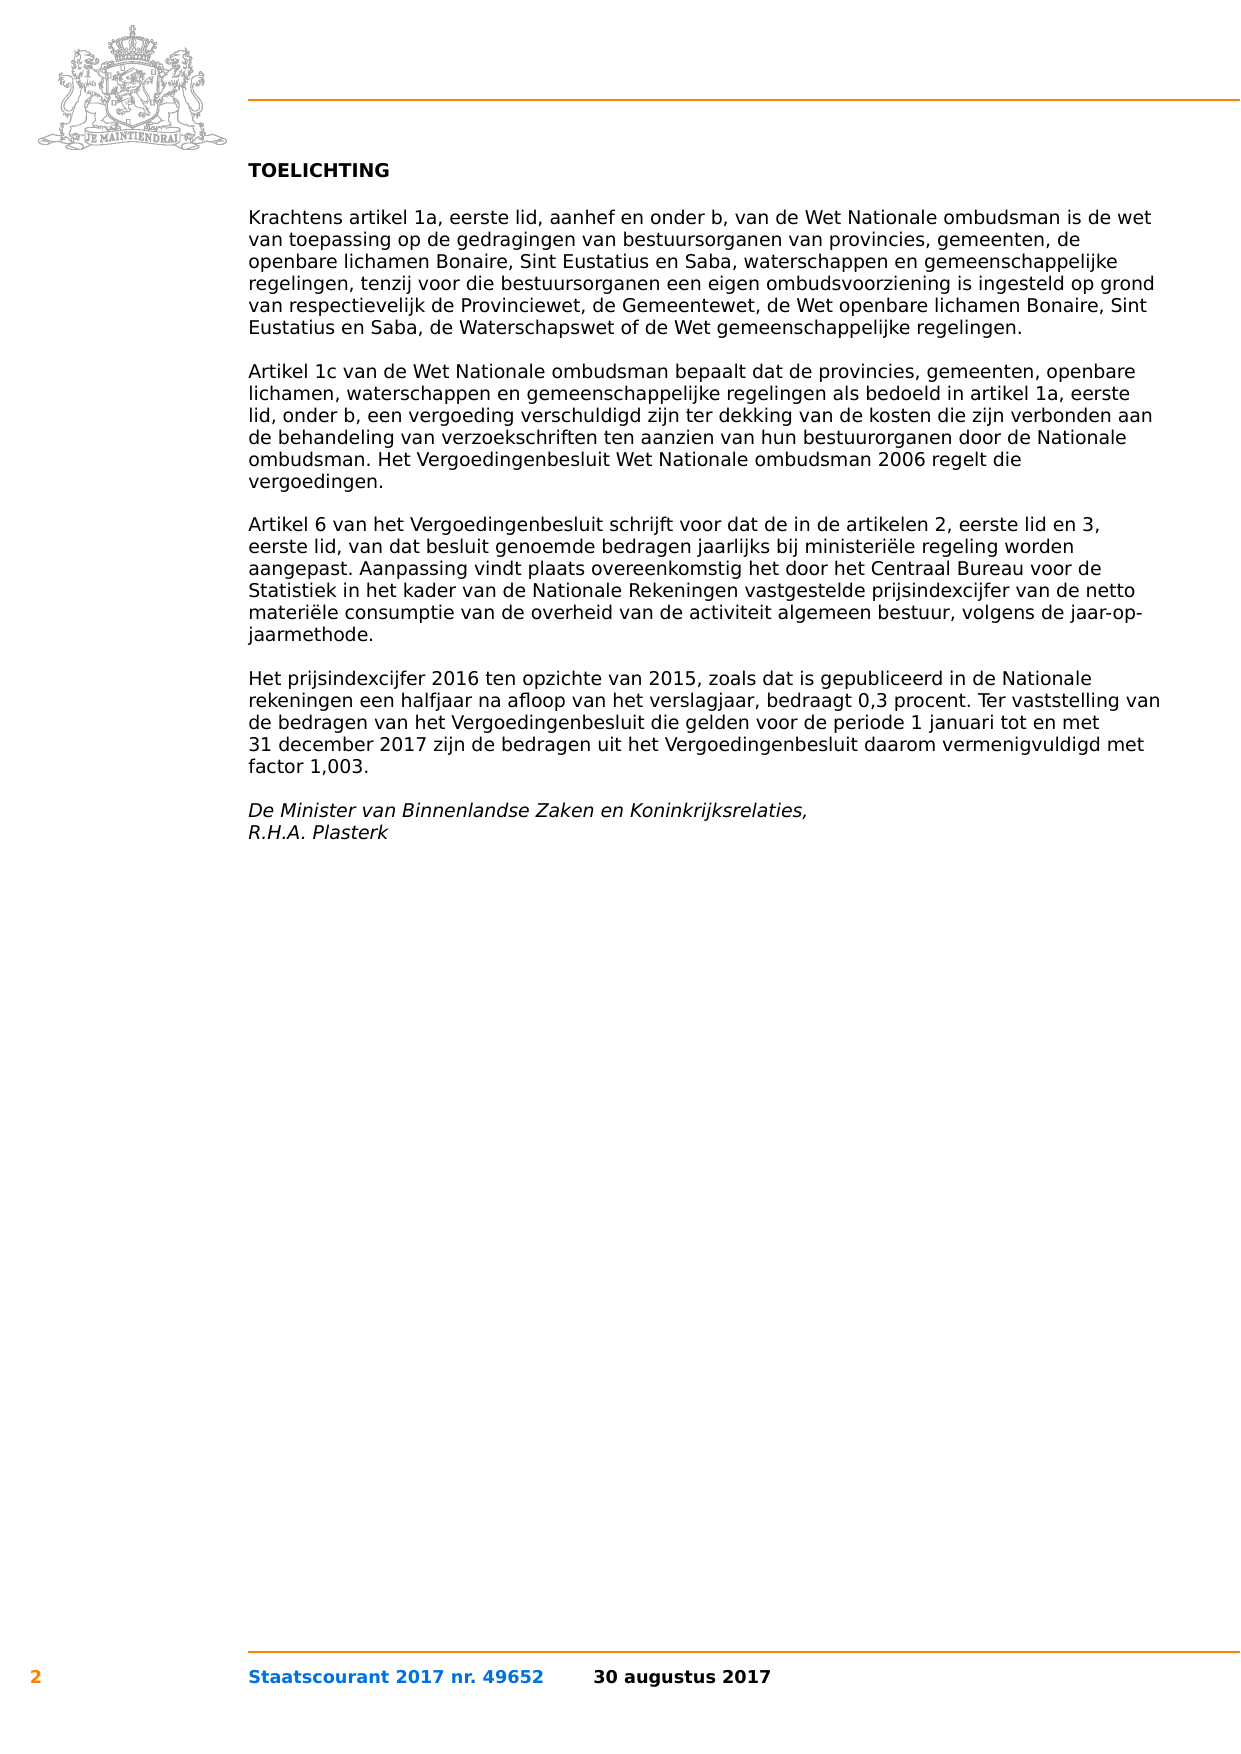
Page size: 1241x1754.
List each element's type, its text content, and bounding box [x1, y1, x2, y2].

text Artikel 6 van het Vergoedingenbesluit schrijft voor dat de in de artikelen 2, eerste lid en 3, eerste lid, van dat besluit genoemde bedragen jaarlijks bij ministeriële regeling worden aangepast. Aanpassing vindt plaats overeenkomstig het door het Centraal Bureau voor de Statistiek in het kader van de Nationale Rekeningen vastgestelde prijsindexcijfer van de netto materiële consumptie van de overheid van de activiteit algemeen bestuur, volgens de jaar-op-jaarmethode. [248, 514, 1163, 646]
text Krachtens artikel 1a, eerste lid, aanhef en onder b, van de Wet Nationale ombudsman is de wet van toepassing op de gedragingen van bestuursorganen van provincies, gemeenten, de openbare lichamen Bonaire, Sint Eustatius en Saba, waterschappen en gemeenschappelijke regelingen, tenzij voor die bestuursorganen een eigen ombudsvoorziening is ingesteld op grond van respectievelijk de Provinciewet, de Gemeentewet, de Wet openbare lichamen Bonaire, Sint Eustatius en Saba, de Waterschapswet of de Wet gemeenschappelijke regelingen. [248, 207, 1163, 339]
text Het prijsindexcijfer 2016 ten opzichte van 2015, zoals dat is gepubliceerd in de Nationale rekeningen een halfjaar na afloop van het verslagjaar, bedraagt 0,3 procent. Ter vaststelling van de bedragen van het Vergoedingenbesluit die gelden voor de periode 1 januari tot en met 31 december 2017 zijn de bedragen uit het Vergoedingenbesluit daarom vermenigvuldigd met factor 1,003. [248, 668, 1163, 778]
picture [38, 25, 227, 150]
subtitle TOELICHTING [248, 160, 1163, 182]
text Artikel 1c van de Wet Nationale ombudsman bepaalt dat de provincies, gemeenten, openbare lichamen, waterschappen en gemeenschappelijke regelingen als bedoeld in artikel 1a, eerste lid, onder b, een vergoeding verschuldigd zijn ter dekking van de kosten die zijn verbonden aan de behandeling van verzoekschriften ten aanzien van hun bestuurorganen door de Nationale ombudsman. Het Vergoedingenbesluit Wet Nationale ombudsman 2006 regelt die vergoedingen. [248, 361, 1163, 492]
text De Minister van Binnenlandse Zaken en Koninkrijksrelaties, R.H.A. Plasterk [248, 800, 1163, 844]
